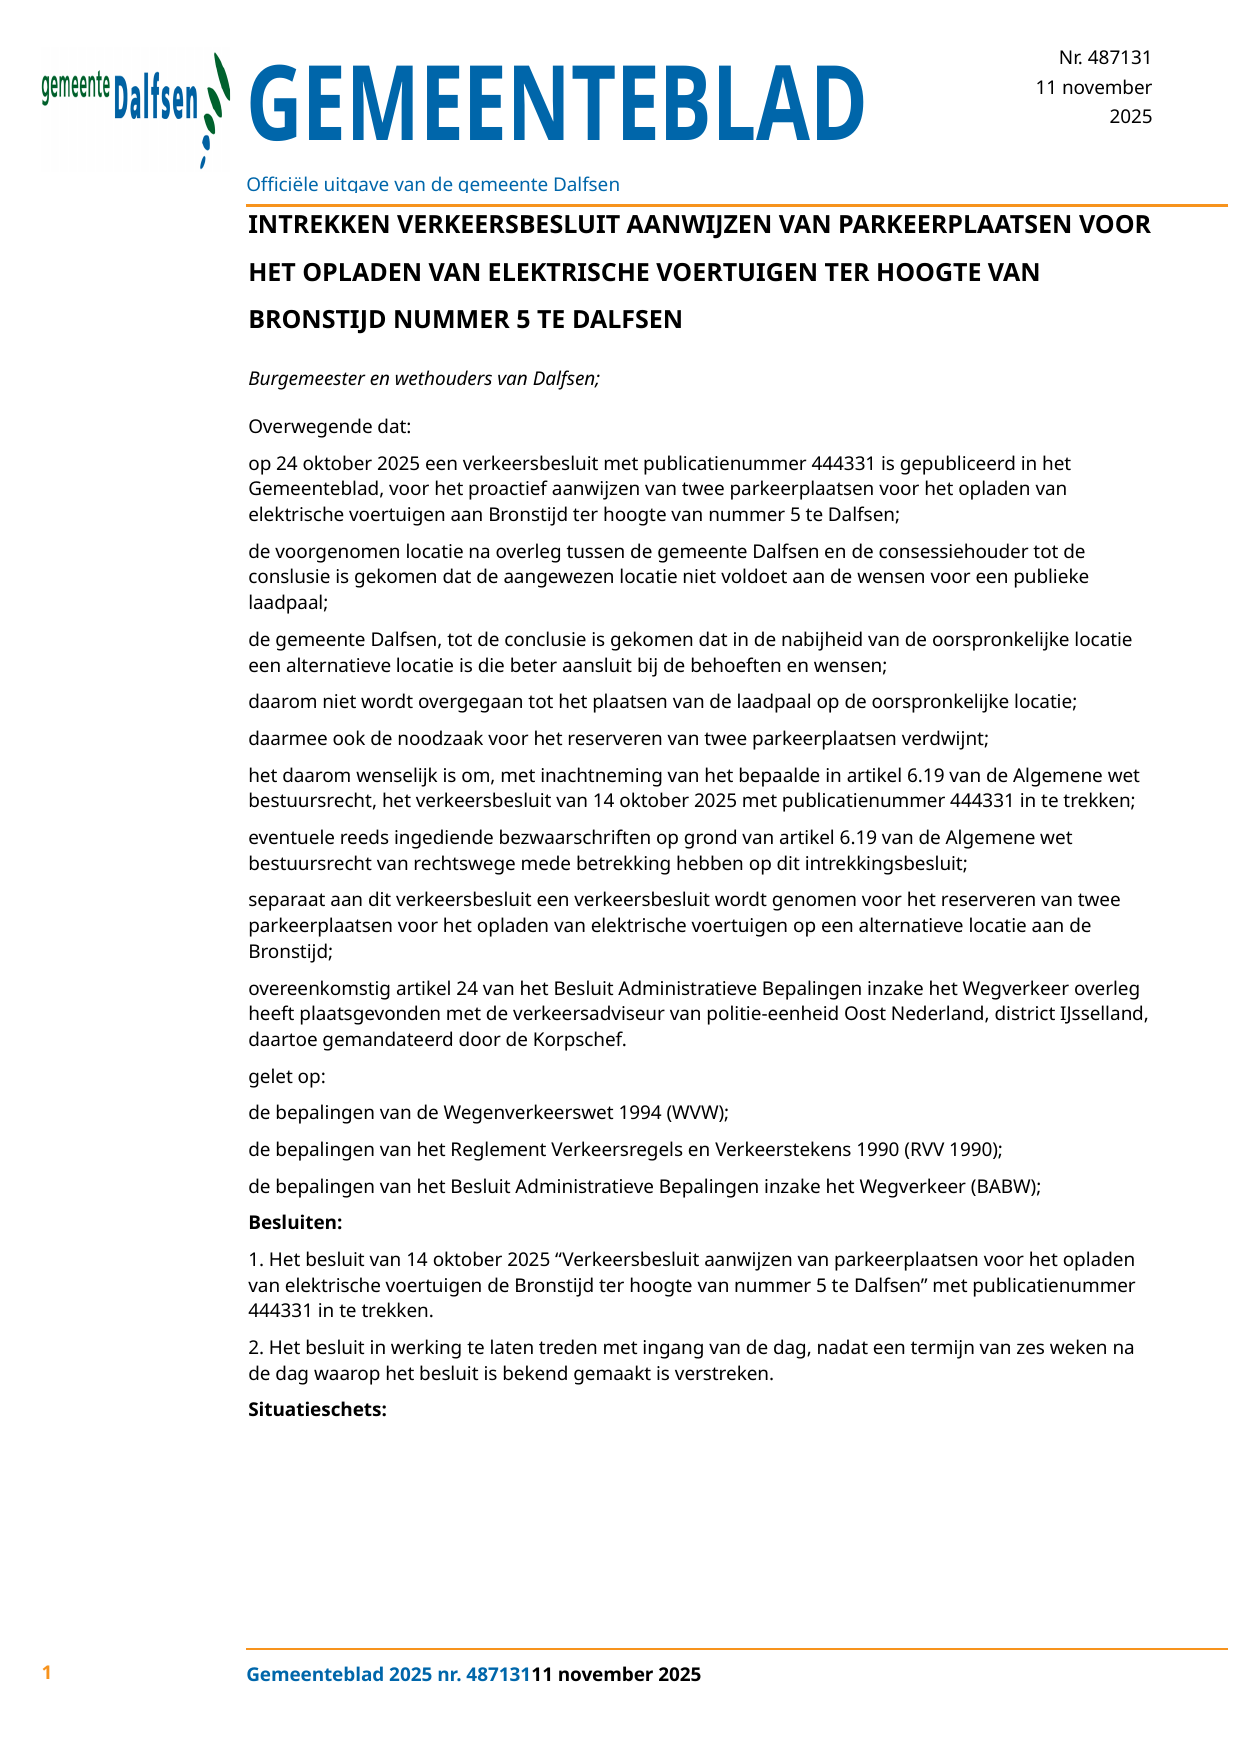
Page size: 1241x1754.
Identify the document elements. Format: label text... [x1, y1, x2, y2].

text de gemeente Dalfsen, tot de conclusie is gekomen dat in de nabijheid van de oorspronkelijke locatie een alternatieve locatie is die beter aansluit bij de behoeften en wensen; [248, 626, 1152, 677]
text de bepalingen van het Besluit Administratieve Bepalingen inzake het Wegverkeer (BABW); [248, 1173, 1152, 1198]
text de bepalingen van het Reglement Verkeersregels en Verkeerstekens 1990 (RVV 1990); [248, 1136, 1152, 1162]
text INTREKKEN VERKEERSBESLUIT AANWIJZEN VAN PARKEERPLAATSEN VOOR HET OPLADEN VAN ELEKTRISCHE VOERTUIGEN TER HOOGTE VAN BRONSTIJD NUMMER 5 TE DALFSEN [248, 207, 1152, 336]
picture [41, 47, 231, 172]
text 1. Het besluit van 14 oktober 2025 “Verkeersbesluit aanwijzen van parkeerplaatsen voor het opladen van elektrische voertuigen de Bronstijd ter hoogte van nummer 5 te Dalfsen” met publicatienummer 444331 in te trekken. [248, 1246, 1152, 1323]
text Situatieschets: [248, 1397, 1152, 1422]
text overeenkomstig artikel 24 van het Besluit Administratieve Bepalingen inzake het Wegverkeer overleg heeft plaatsgevonden met de verkeersadviseur van politie-eenheid Oost Nederland, district IJsselland, daartoe gemandateerd door de Korpschef. [248, 975, 1152, 1052]
text daarom niet wordt overgegaan tot het plaatsen van de laadpaal op de oorspronkelijke locatie; [248, 688, 1152, 714]
text eventuele reeds ingediende bezwaarschriften op grond van artikel 6.19 van de Algemene wet bestuursrecht van rechtswege mede betrekking hebben op dit intrekkingsbesluit; [248, 824, 1152, 876]
text separaat aan dit verkeersbesluit een verkeersbesluit wordt genomen voor het reserveren van twee parkeerplaatsen voor het opladen van elektrische voertuigen op een alternatieve locatie aan de Bronstijd; [248, 887, 1152, 964]
text het daarom wenselijk is om, met inachtneming van het bepaalde in artikel 6.19 van de Algemene wet bestuursrecht, het verkeersbesluit van 14 oktober 2025 met publicatienummer 444331 in te trekken; [248, 762, 1152, 813]
text de voorgenomen locatie na overleg tussen de gemeente Dalfsen en de consessiehouder tot de conslusie is gekomen dat de aangewezen locatie niet voldoet aan de wensen voor een publieke laadpaal; [248, 538, 1152, 615]
text Burgemeester en wethouders van Dalfsen; [248, 366, 1152, 391]
text 2. Het besluit in werking te laten treden met ingang van de dag, nadat een termijn van zes weken na de dag waarop het besluit is bekend gemaakt is verstreken. [248, 1334, 1152, 1386]
text Overwegende dat: [248, 413, 1152, 439]
text de bepalingen van de Wegenverkeerswet 1994 (WVW); [248, 1099, 1152, 1125]
text Besluiten: [248, 1209, 1152, 1235]
text gelet op: [248, 1063, 1152, 1088]
text op 24 oktober 2025 een verkeersbesluit met publicatienummer 444331 is gepubliceerd in het Gemeenteblad, voor het proactief aanwijzen van twee parkeerplaatsen voor het opladen van elektrische voertuigen aan Bronstijd ter hoogte van nummer 5 te Dalfsen; [248, 450, 1152, 527]
text daarmee ook de noodzaak voor het reserveren van twee parkeerplaatsen verdwijnt; [248, 725, 1152, 751]
